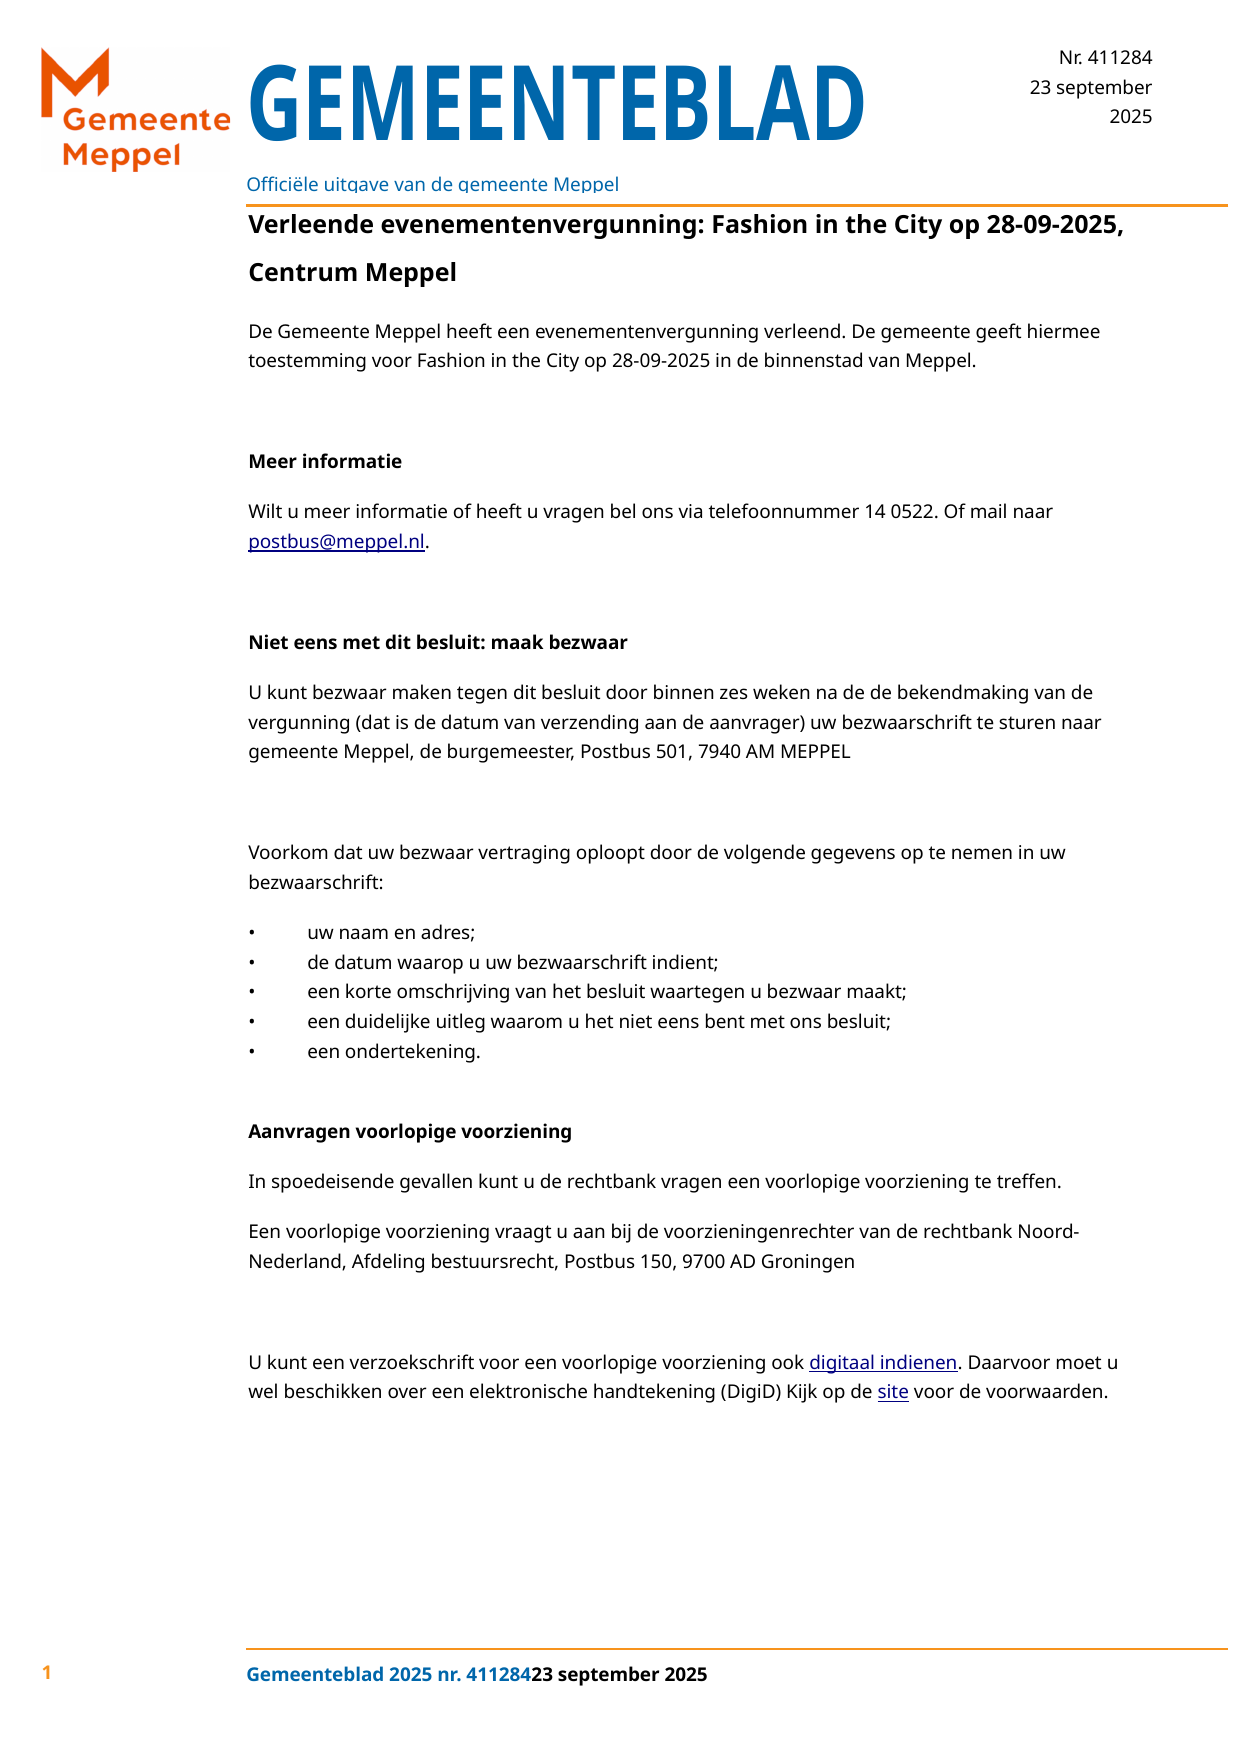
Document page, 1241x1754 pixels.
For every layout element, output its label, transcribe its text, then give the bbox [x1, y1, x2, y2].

picture [41, 47, 231, 172]
text Aanvragen voorlopige voorziening [248, 1118, 1152, 1144]
text In spoedeisende gevallen kunt u de rechtbank vragen een voorlopige voorziening te treffen. [248, 1168, 1152, 1194]
list een korte omschrijving van het besluit waartegen u bezwaar maakt; [248, 979, 1152, 1004]
text Meer informatie [248, 448, 1152, 474]
list een duidelijke uitleg waarom u het niet eens bent met ons besluit; [248, 1008, 1152, 1034]
list uw naam en adres; [248, 919, 1152, 945]
text U kunt bezwaar maken tegen dit besluit door binnen zes weken na de de bekendmaking van de vergunning (dat is de datum van verzending aan de aanvrager) uw bezwaarschrift te sturen naar gemeente Meppel, de burgemeester, Postbus 501, 7940 AM MEPPEL [248, 679, 1152, 764]
text De Gemeente Meppel heeft een evenementenvergunning verleend. De gemeente geeft hiermee toestemming voor Fashion in the City op 28-09-2025 in de binnenstad van Meppel. [248, 318, 1152, 373]
list de datum waarop u uw bezwaarschrift indient; [248, 949, 1152, 975]
text U kunt een verzoekschrift voor een voorlopige voorziening ook digitaal indienen. Daarvoor moet u wel beschikken over een elektronische handtekening (DigiD) Kijk op de site voor de voorwaarden. [248, 1349, 1152, 1404]
text Niet eens met dit besluit: maak bezwaar [248, 629, 1152, 655]
text Wilt u meer informatie of heeft u vragen bel ons via telefoonnummer 14 0522. Of mail naar postbus@meppel.nl. [248, 499, 1152, 554]
text Een voorlopige voorziening vraagt u aan bij de voorzieningenrechter van de rechtbank Noord-Nederland, Afdeling bestuursrecht, Postbus 150, 9700 AD Groningen [248, 1219, 1152, 1274]
list een ondertekening. [248, 1038, 1152, 1064]
text Voorkom dat uw bezwaar vertraging oploopt door de volgende gegevens op te nemen in uw bezwaarschrift: [248, 839, 1152, 895]
text Verleende evenementenvergunning: Fashion in the City op 28-09-2025, Centrum Meppel [248, 207, 1152, 288]
